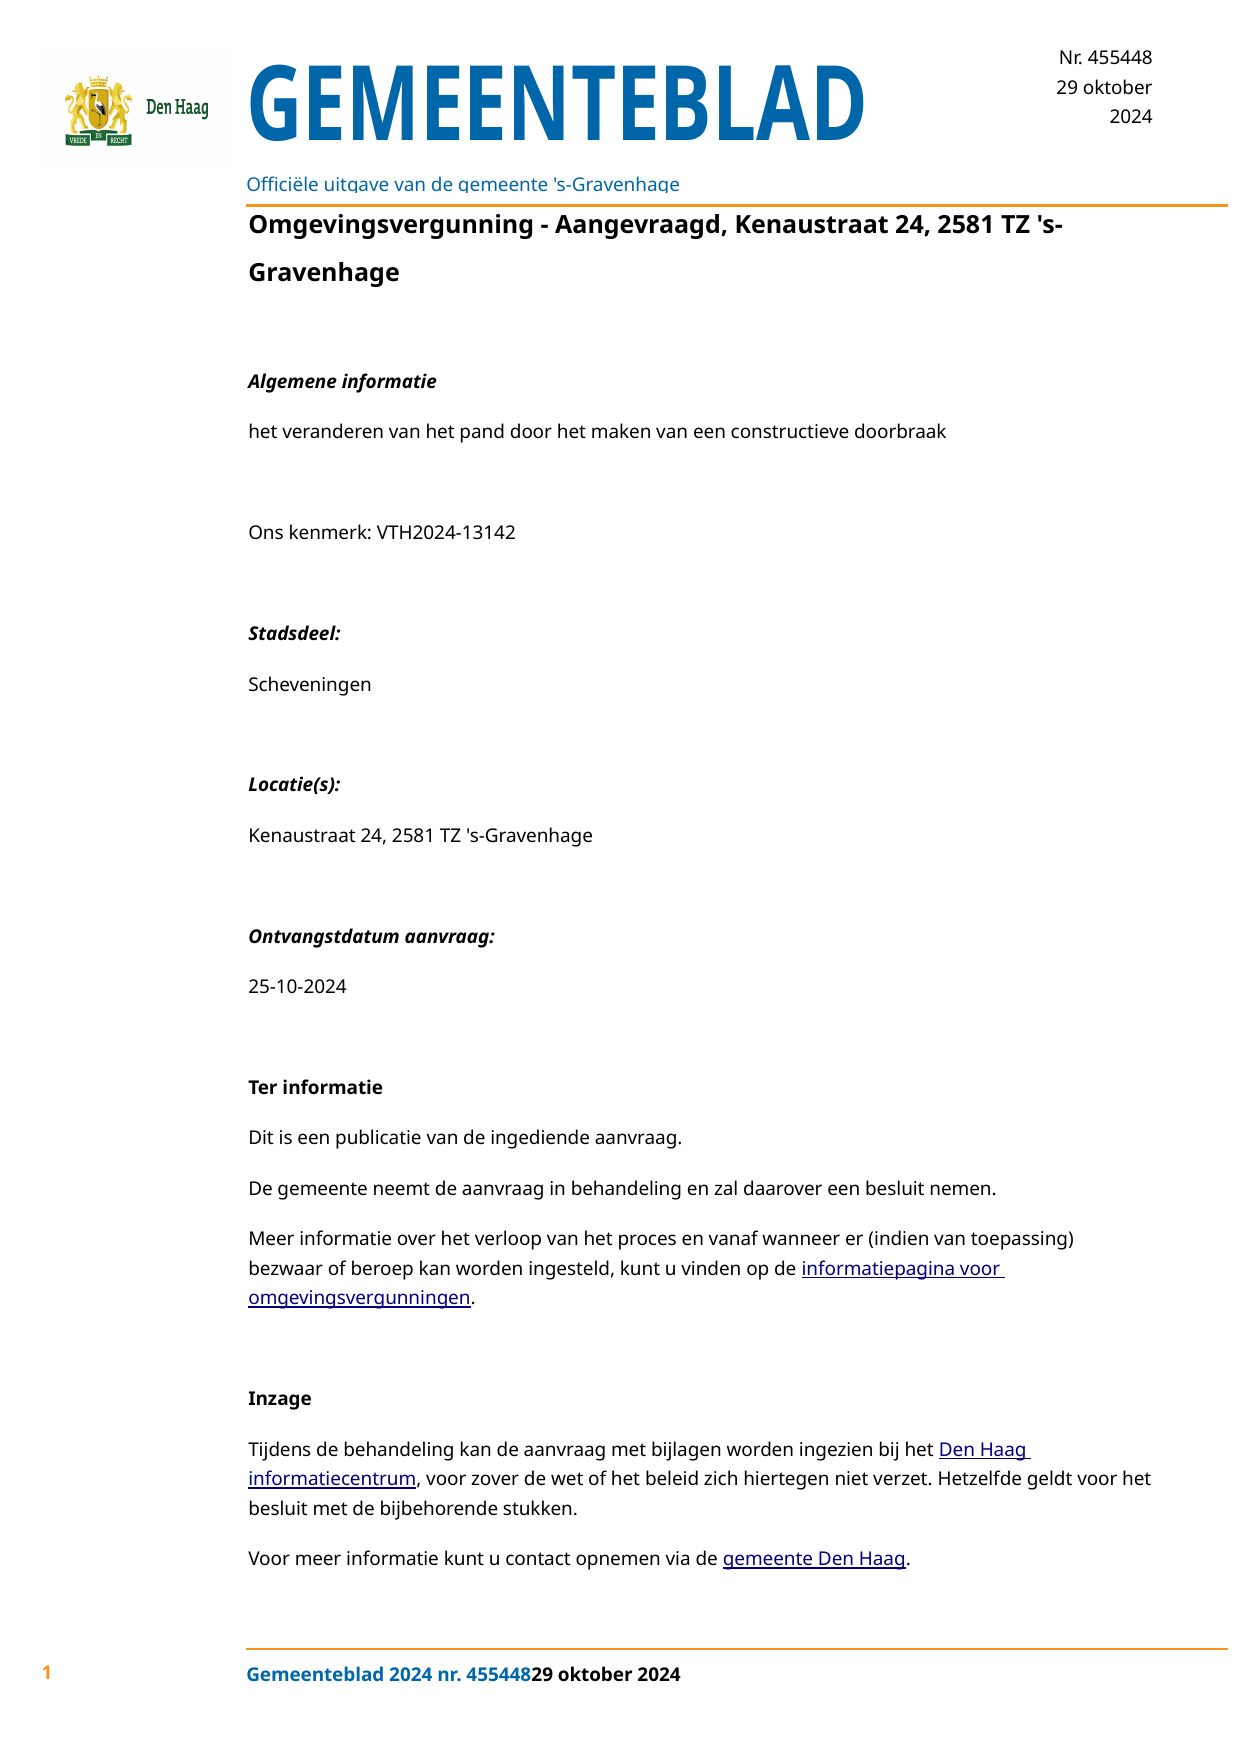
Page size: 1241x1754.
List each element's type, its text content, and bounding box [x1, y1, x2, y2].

text Scheveningen [248, 671, 1152, 697]
text Algemene informatie [248, 368, 1152, 394]
text Omgevingsvergunning - Aangevraagd, Kenaustraat 24, 2581 TZ 's-Gravenhage [248, 207, 1152, 288]
text Tijdens de behandeling kan de aanvraag met bijlagen worden ingezien bij het Den Haag informatiecentrum, voor zover de wet of het beleid zich hiertegen niet verzet. Hetzelfde geldt voor het besluit met de bijbehorende stukken. [248, 1436, 1152, 1521]
text Ons kenmerk: VTH2024-13142 [248, 519, 1152, 545]
text Dit is een publicatie van de ingediende aanvraag. [248, 1124, 1152, 1150]
text het veranderen van het pand door het maken van een constructieve doorbraak [248, 419, 1152, 444]
text Ter informatie [248, 1074, 1152, 1100]
text Kenaustraat 24, 2581 TZ 's-Gravenhage [248, 822, 1152, 848]
text Ontvangstdatum aanvraag: [248, 923, 1152, 949]
text Inzage [248, 1385, 1152, 1411]
picture [41, 47, 231, 172]
text Meer informatie over het verloop van het proces en vanaf wanneer er (indien van toepassing) bezwaar of beroep kan worden ingesteld, kunt u vinden op de informatiepagina voor omgevingsvergunningen. [248, 1225, 1152, 1310]
text Locatie(s): [248, 772, 1152, 797]
text Stadsdeel: [248, 620, 1152, 646]
text De gemeente neemt de aanvraag in behandeling en zal daarover een besluit nemen. [248, 1175, 1152, 1201]
text Voor meer informatie kunt u contact opnemen via de gemeente Den Haag. [248, 1545, 1152, 1571]
text 25-10-2024 [248, 973, 1152, 999]
